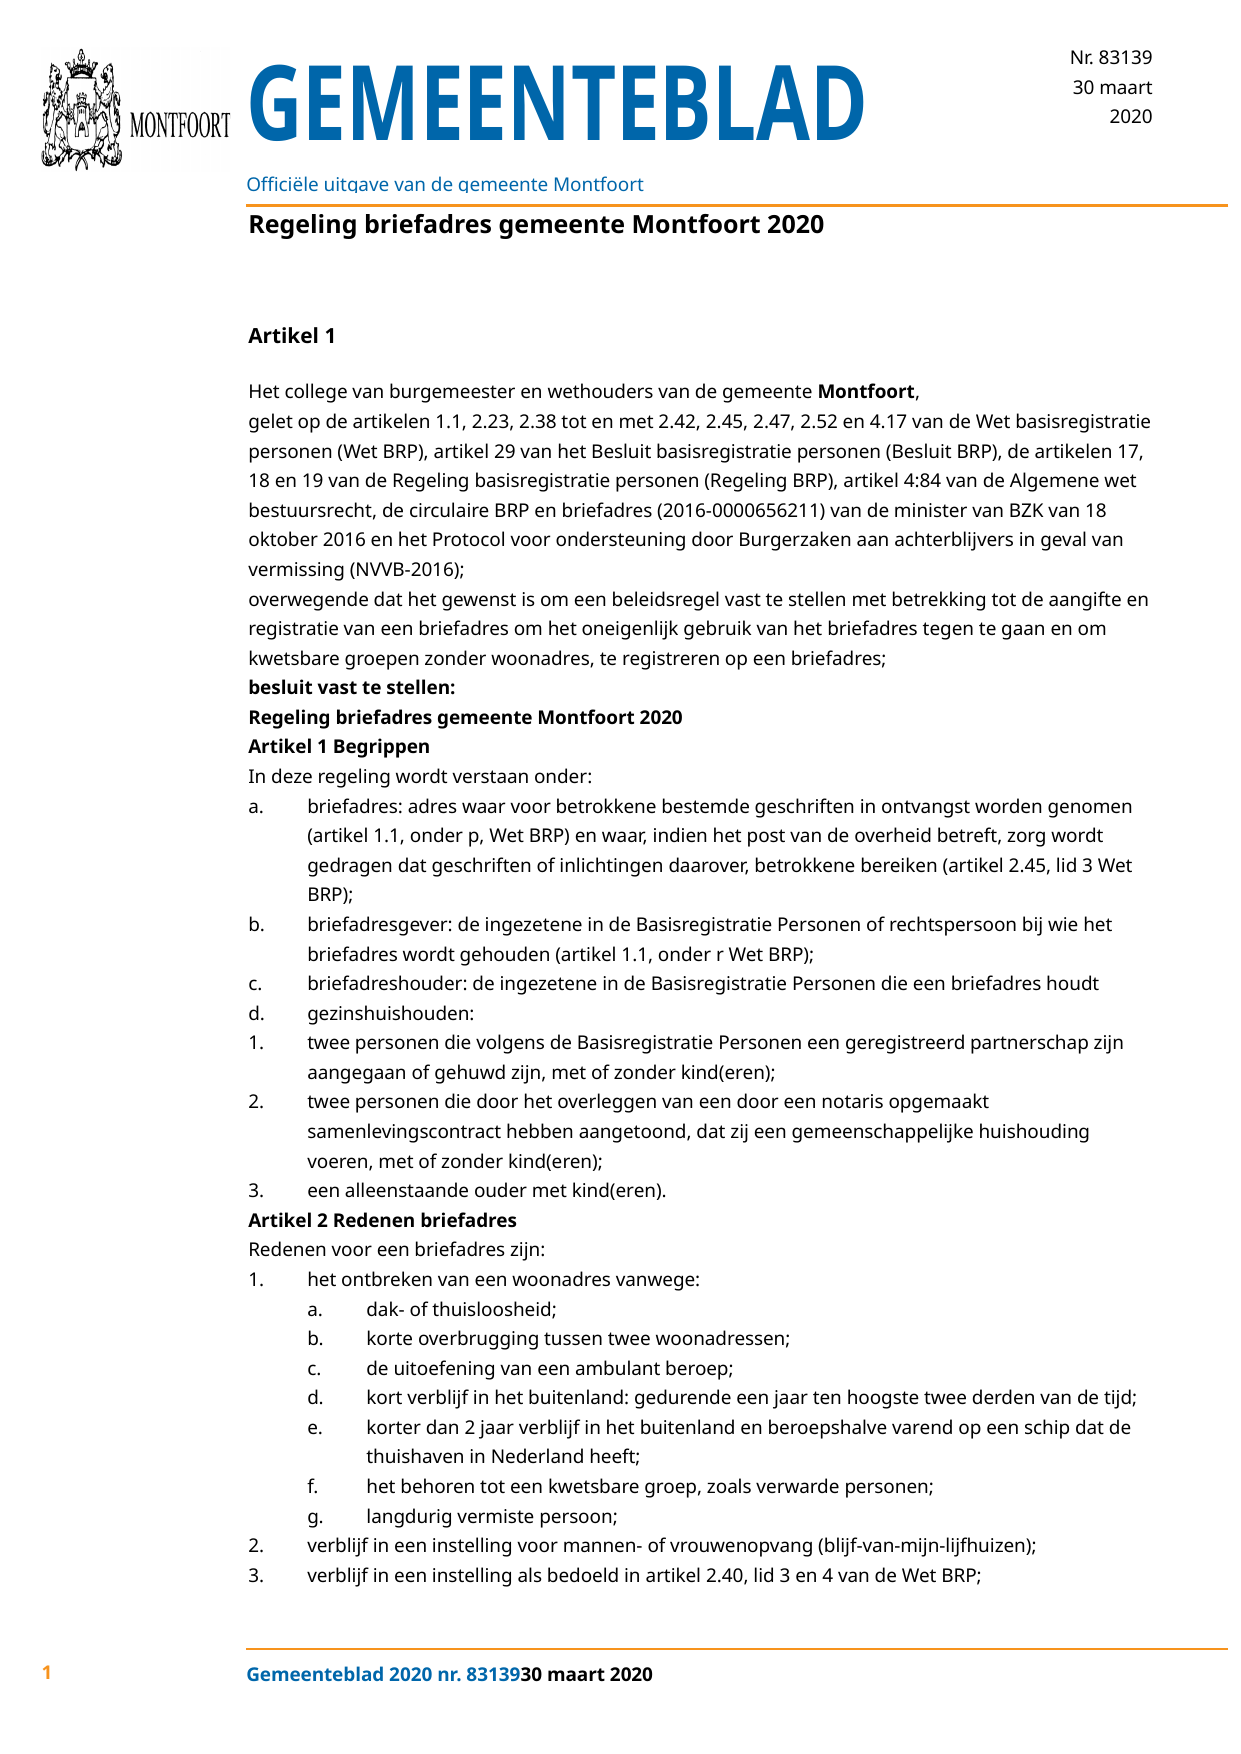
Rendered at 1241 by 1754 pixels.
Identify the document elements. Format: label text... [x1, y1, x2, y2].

list het behoren tot een kwetsbare groep, zoals verwarde personen; [307, 1473, 1152, 1499]
text besluit vast te stellen: [248, 674, 1152, 700]
list een alleenstaande ouder met kind(eren). [248, 1177, 1152, 1203]
list briefadreshouder: de ingezetene in de Basisregistratie Personen die een briefadres houdt [248, 970, 1152, 996]
text overwegende dat het gewenst is om een beleidsregel vast te stellen met betrekking tot de aangifte en registratie van een briefadres om het oneigenlijk gebruik van het briefadres tegen te gaan en om kwetsbare groepen zonder woonadres, te registreren op een briefadres; [248, 586, 1152, 671]
list langdurig vermiste persoon; [307, 1503, 1152, 1529]
list de uitoefening van een ambulant beroep; [307, 1355, 1152, 1381]
list korter dan 2 jaar verblijf in het buitenland en beroepshalve varend op een schip dat de thuishaven in Nederland heeft; [307, 1414, 1152, 1469]
text gelet op de artikelen 1.1, 2.23, 2.38 tot en met 2.42, 2.45, 2.47, 2.52 en 4.17 van de Wet basisregistratie personen (Wet BRP), artikel 29 van het Besluit basisregistratie personen (Besluit BRP), de artikelen 17, 18 en 19 van de Regeling basisregistratie personen (Regeling BRP), artikel 4:84 van de Algemene wet bestuursrecht, de circulaire BRP en briefadres (2016-0000656211) van de minister van BZK van 18 oktober 2016 en het Protocol voor ondersteuning door Burgerzaken aan achterblijvers in geval van vermissing (NVVB-2016); [248, 408, 1152, 582]
text Regeling briefadres gemeente Montfoort 2020 [248, 704, 1152, 730]
list verblijf in een instelling voor mannen- of vrouwenopvang (blijf-van-mijn-lijfhuizen); [248, 1532, 1152, 1558]
list twee personen die door het overleggen van een door een notaris opgemaakt samenlevingscontract hebben aangetoond, dat zij een gemeenschappelijke huishouding voeren, met of zonder kind(eren); [248, 1089, 1152, 1174]
list twee personen die volgens de Basisregistratie Personen een geregistreerd partnerschap zijn aangegaan of gehuwd zijn, met of zonder kind(eren); [248, 1029, 1152, 1085]
list dak- of thuisloosheid; [307, 1296, 1152, 1322]
list kort verblijf in het buitenland: gedurende een jaar ten hoogste twee derden van de tijd; [307, 1384, 1152, 1410]
text In deze regeling wordt verstaan onder: [248, 763, 1152, 789]
text Redenen voor een briefadres zijn: [248, 1237, 1152, 1262]
list het ontbreken van een woonadres vanwege: [248, 1266, 1152, 1292]
list briefadres: adres waar voor betrokkene bestemde geschriften in ontvangst worden genomen (artikel 1.1, onder p, Wet BRP) en waar, indien het post van de overheid betreft, zorg wordt gedragen dat geschriften of inlichtingen daarover, betrokkene bereiken (artikel 2.45, lid 3 Wet BRP); [248, 793, 1152, 907]
text Artikel 2 Redenen briefadres [248, 1207, 1152, 1233]
text Regeling briefadres gemeente Montfoort 2020 [248, 207, 1152, 241]
picture [41, 47, 231, 172]
text Artikel 1 [248, 321, 1152, 349]
list verblijf in een instelling als bedoeld in artikel 2.40, lid 3 en 4 van de Wet BRP; [248, 1562, 1152, 1588]
list korte overbrugging tussen twee woonadressen; [307, 1325, 1152, 1351]
text Het college van burgemeester en wethouders van de gemeente Montfoort, [248, 379, 1152, 404]
text Artikel 1 Begrippen [248, 734, 1152, 759]
list briefadresgever: de ingezetene in de Basisregistratie Personen of rechtspersoon bij wie het briefadres wordt gehouden (artikel 1.1, onder r Wet BRP); [248, 911, 1152, 967]
list gezinshuishouden: [248, 1000, 1152, 1026]
